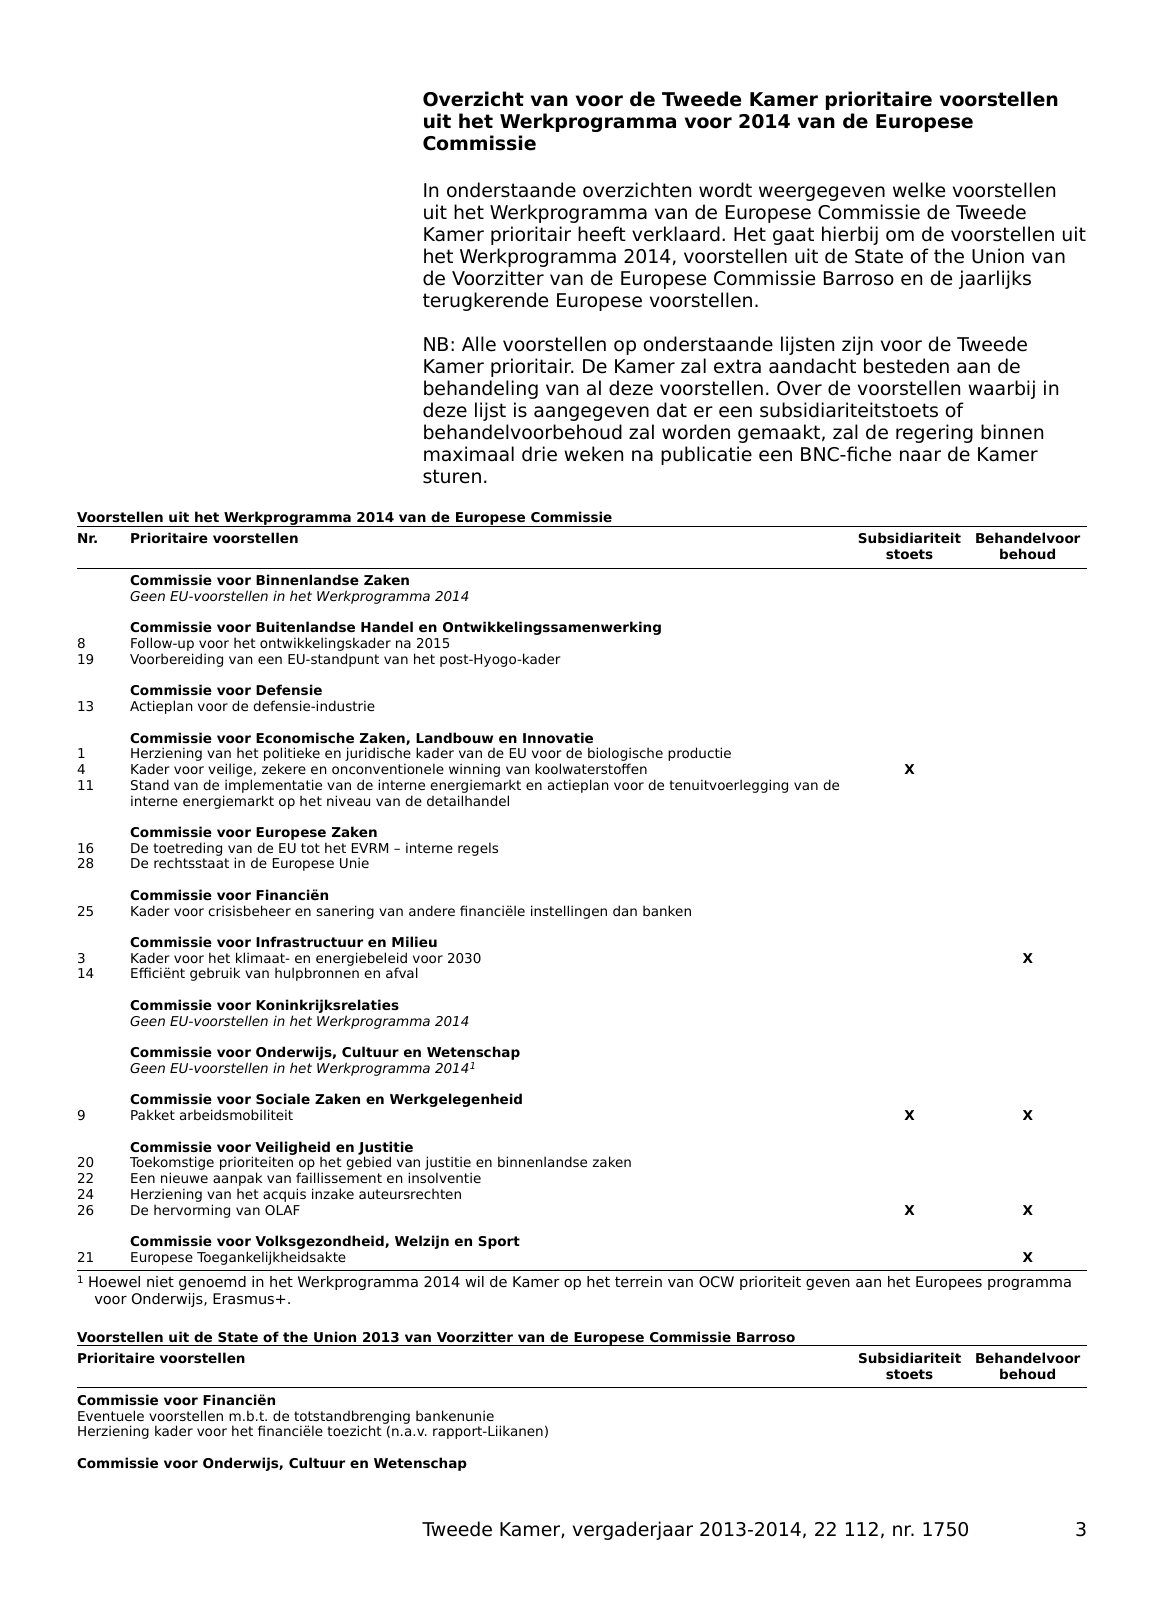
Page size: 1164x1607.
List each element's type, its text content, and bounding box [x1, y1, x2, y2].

table_cell [124, 1124, 850, 1139]
table_cell 26 [77, 1202, 124, 1218]
table_cell De hervorming van OLAF [124, 1202, 850, 1218]
table_cell [850, 778, 968, 809]
table_cell [850, 1250, 968, 1270]
table_cell [850, 872, 968, 888]
table_cell [124, 715, 850, 730]
table_cell Commissie voor Economische Zaken, Landbouw en Innovatie [124, 730, 850, 746]
table_cell Prioritaire voorstellen [124, 527, 850, 567]
table_cell Behandelvoorbehoud [969, 1346, 1087, 1387]
table_cell 20 [77, 1155, 124, 1171]
table_cell [850, 935, 968, 951]
table_cell [969, 1456, 1087, 1471]
table_cell Commissie voor Infrastructuur en Milieu [124, 935, 850, 951]
table_cell [850, 668, 968, 683]
table_cell [850, 919, 968, 935]
table_cell [850, 1234, 968, 1249]
table_cell [850, 1139, 968, 1155]
table_cell Geen EU-voorstellen in het Werkprogramma 2014 [124, 589, 850, 604]
table_cell [969, 1029, 1087, 1045]
table_cell [124, 1076, 850, 1092]
table_cell [124, 919, 850, 935]
table_cell [850, 841, 968, 856]
table_cell [969, 652, 1087, 667]
table_cell [850, 888, 968, 903]
table_cell 1 [77, 746, 124, 762]
table_cell [77, 620, 124, 636]
table_cell 28 [77, 856, 124, 872]
table_cell [850, 951, 968, 966]
table_cell [850, 605, 968, 620]
table_cell 13 [77, 699, 124, 715]
table_cell [77, 809, 124, 825]
table_cell [969, 919, 1087, 935]
table_cell 8 [77, 636, 124, 652]
table_cell 3 [77, 951, 124, 966]
table_cell [850, 569, 968, 589]
table_cell [969, 841, 1087, 856]
table_cell [969, 888, 1087, 903]
table_cell [850, 1171, 968, 1187]
table_cell [850, 1124, 968, 1139]
table_cell [850, 1045, 968, 1061]
table_cell 25 [77, 904, 124, 919]
table_cell 9 [77, 1108, 124, 1124]
table_cell [969, 1409, 1087, 1424]
table_cell X [969, 1250, 1087, 1270]
table_cell Voorbereiding van een EU-standpunt van het post-Hyogo-kader [124, 652, 850, 667]
table_cell [969, 668, 1087, 683]
table_cell [969, 778, 1087, 809]
table_cell [77, 1124, 124, 1139]
table_cell [850, 982, 968, 998]
table_cell 16 [77, 841, 124, 856]
table_cell Geen EU-voorstellen in het Werkprogramma 2014 [124, 1014, 850, 1029]
table_cell 19 [77, 652, 124, 667]
table_cell [77, 1061, 124, 1076]
table_cell Commissie voor Financiën [77, 1388, 850, 1408]
table_cell [850, 1029, 968, 1045]
table_cell [850, 904, 968, 919]
table_cell [77, 683, 124, 699]
table_cell Kader voor veilige, zekere en onconventionele winning van koolwaterstoffen [124, 762, 850, 778]
table_cell [77, 715, 124, 730]
table_cell [77, 935, 124, 951]
table_cell [969, 746, 1087, 762]
table_cell [969, 1187, 1087, 1202]
table_cell [77, 1029, 124, 1045]
table_header Voorstellen uit het Werkprogramma 2014 van de Europese Commissie [77, 510, 1087, 526]
table_cell [850, 1014, 968, 1029]
table_cell [969, 856, 1087, 872]
table_cell [77, 569, 124, 589]
table_cell [969, 636, 1087, 652]
table_cell Commissie voor Koninkrijksrelaties [124, 998, 850, 1013]
table_cell Nr. [77, 527, 124, 567]
table_cell 4 [77, 762, 124, 778]
table_cell [850, 1456, 968, 1471]
table_cell Herziening van het politieke en juridische kader van de EU voor de biologische productie [124, 746, 850, 762]
table_cell Commissie voor Financiën [124, 888, 850, 903]
table_cell [850, 1218, 968, 1234]
table_cell [969, 762, 1087, 778]
table_cell 14 [77, 966, 124, 982]
table_cell Commissie voor Veiligheid en Justitie [124, 1139, 850, 1155]
table_cell Commissie voor Europese Zaken [124, 825, 850, 841]
table_cell [969, 1076, 1087, 1092]
table_cell [77, 1076, 124, 1092]
table_cell [969, 809, 1087, 825]
table_cell Een nieuwe aanpak van faillissement en insolventie [124, 1171, 850, 1187]
table_cell [850, 998, 968, 1013]
table_cell [77, 825, 124, 841]
table_cell [77, 982, 124, 998]
table_cell [850, 636, 968, 652]
table_cell [969, 1045, 1087, 1061]
table_cell [850, 966, 968, 982]
table_cell [969, 1014, 1087, 1029]
table_cell Eventuele voorstellen m.b.t. de totstandbrenging bankenunie [77, 1409, 850, 1424]
table_cell [969, 1171, 1087, 1187]
table_cell [850, 1092, 968, 1108]
table_cell [969, 998, 1087, 1013]
table_header Voorstellen uit de State of the Union 2013 van Voorzitter van de Europese Commissie Barroso [77, 1330, 1087, 1345]
table_cell [124, 1029, 850, 1045]
table_cell [124, 872, 850, 888]
table_cell 11 [77, 778, 124, 809]
table_cell Follow-up voor het ontwikkelingskader na 2015 [124, 636, 850, 652]
table_cell [77, 668, 124, 683]
table_cell Commissie voor Defensie [124, 683, 850, 699]
table_cell Herziening kader voor het financiële toezicht (n.a.v. rapport-Liikanen) [77, 1424, 850, 1440]
table_cell [969, 1124, 1087, 1139]
table_cell 22 [77, 1171, 124, 1187]
table_cell [969, 1424, 1087, 1440]
table_cell [77, 1218, 124, 1234]
table_cell [850, 730, 968, 746]
table_cell [969, 872, 1087, 888]
table_cell [77, 589, 124, 604]
table_cell [124, 1218, 850, 1234]
table_cell Kader voor het klimaat- en energiebeleid voor 2030 [124, 951, 850, 966]
table_cell [77, 872, 124, 888]
table_cell [850, 1076, 968, 1092]
table_cell [969, 825, 1087, 841]
table_cell [850, 1409, 968, 1424]
table_cell De toetreding van de EU tot het EVRM – interne regels [124, 841, 850, 856]
table_cell Europese Toegankelijkheidsakte [124, 1250, 850, 1270]
table_cell [77, 998, 124, 1013]
table_cell [850, 825, 968, 841]
table_cell [969, 683, 1087, 699]
table_cell [124, 809, 850, 825]
table_cell X [850, 1202, 968, 1218]
subtitle Overzicht van voor de Tweede Kamer prioritaire voorstellen uit het Werkprogramma voor 2014 van de Europese Commissie [422, 89, 1087, 155]
table_cell Subsidiariteitstoets [850, 1346, 968, 1387]
table_cell [850, 856, 968, 872]
table_cell [969, 569, 1087, 589]
table_cell [969, 1234, 1087, 1249]
table_cell [850, 652, 968, 667]
table_cell [969, 715, 1087, 730]
table_cell [969, 699, 1087, 715]
text In onderstaande overzichten wordt weergegeven welke voorstellen uit het Werkprogramma van de Europese Commissie de Tweede Kamer prioritair heeft verklaard. Het gaat hierbij om de voorstellen uit het Werkprogramma 2014, voorstellen uit de State of the Union van de Voorzitter van de Europese Commissie Barroso en de jaarlijks terugkerende Europese voorstellen. [422, 180, 1087, 312]
table_cell Commissie voor Buitenlandse Handel en Ontwikkelingssamenwerking [124, 620, 850, 636]
table_cell [969, 589, 1087, 604]
table_cell Commissie voor Sociale Zaken en Werkgelegenheid [124, 1092, 850, 1108]
table_cell [77, 888, 124, 903]
text NB: Alle voorstellen op onderstaande lijsten zijn voor de Tweede Kamer prioritair. De Kamer zal extra aandacht besteden aan de behandeling van al deze voorstellen. Over de voorstellen waarbij in deze lijst is aangegeven dat er een subsidiariteitstoets of behandelvoorbehoud zal worden gemaakt, zal de regering binnen maximaal drie weken na publicatie een BNC-fiche naar de Kamer sturen. [422, 334, 1087, 488]
table_cell [969, 605, 1087, 620]
table_cell [850, 699, 968, 715]
table_cell [969, 935, 1087, 951]
table_cell X [969, 1202, 1087, 1218]
table_cell [969, 904, 1087, 919]
table_cell Actieplan voor de defensie-industrie [124, 699, 850, 715]
table_cell [850, 1440, 968, 1456]
table_cell Pakket arbeidsmobiliteit [124, 1108, 850, 1124]
table_cell [969, 730, 1087, 746]
table_cell [124, 982, 850, 998]
table_cell 21 [77, 1250, 124, 1270]
table_cell [850, 746, 968, 762]
table_cell [969, 1061, 1087, 1076]
table_cell [850, 683, 968, 699]
table_cell [77, 730, 124, 746]
table_cell [969, 1139, 1087, 1155]
table_cell X [969, 951, 1087, 966]
table_cell [850, 1388, 968, 1408]
table_cell [77, 1045, 124, 1061]
table_cell [969, 966, 1087, 982]
table_cell [969, 1218, 1087, 1234]
table_cell [77, 1139, 124, 1155]
table_cell [850, 1424, 968, 1440]
table_cell Subsidiariteitstoets [850, 527, 968, 567]
table_cell [77, 1092, 124, 1108]
table_cell [124, 605, 850, 620]
table_cell [77, 1234, 124, 1249]
table_cell Commissie voor Onderwijs, Cultuur en Wetenschap [124, 1045, 850, 1061]
table_cell Commissie voor Onderwijs, Cultuur en Wetenschap [77, 1456, 850, 1471]
table_cell [77, 1440, 850, 1456]
table_cell [77, 919, 124, 935]
table_cell [124, 668, 850, 683]
table_cell [969, 982, 1087, 998]
table_cell [850, 715, 968, 730]
table_cell Geen EU-voorstellen in het Werkprogramma 20141 [124, 1061, 850, 1076]
table_cell 1 Hoewel niet genoemd in het Werkprogramma 2014 wil de Kamer op het terrein van OCW prioriteit geven aan het Europees programma voor Onderwijs, Erasmus+. [77, 1271, 1087, 1308]
table_cell [850, 809, 968, 825]
table_cell [850, 1187, 968, 1202]
table_cell Commissie voor Binnenlandse Zaken [124, 569, 850, 589]
table_cell De rechtsstaat in de Europese Unie [124, 856, 850, 872]
table_cell [969, 1155, 1087, 1171]
table_cell Behandelvoorbehoud [969, 527, 1087, 567]
table_cell [77, 605, 124, 620]
table_cell 24 [77, 1187, 124, 1202]
table_cell [850, 1155, 968, 1171]
table_cell [969, 620, 1087, 636]
table_cell X [850, 762, 968, 778]
table_cell [969, 1388, 1087, 1408]
table_cell X [850, 1108, 968, 1124]
table_cell Kader voor crisisbeheer en sanering van andere financiële instellingen dan banken [124, 904, 850, 919]
table_cell Commissie voor Volksgezondheid, Welzijn en Sport [124, 1234, 850, 1249]
table_cell Toekomstige prioriteiten op het gebied van justitie en binnenlandse zaken [124, 1155, 850, 1171]
table_cell [969, 1440, 1087, 1456]
table_cell Efficiënt gebruik van hulpbronnen en afval [124, 966, 850, 982]
table_cell X [969, 1108, 1087, 1124]
table_cell [850, 620, 968, 636]
table_cell Stand van de implementatie van de interne energiemarkt en actieplan voor de tenuitvoerlegging van de interne energiemarkt op het niveau van de detailhandel [124, 778, 850, 809]
table_cell Prioritaire voorstellen [77, 1346, 850, 1387]
table_cell [850, 589, 968, 604]
table_cell [969, 1092, 1087, 1108]
table_cell [850, 1061, 968, 1076]
table_cell Herziening van het acquis inzake auteursrechten [124, 1187, 850, 1202]
table_cell [77, 1014, 124, 1029]
